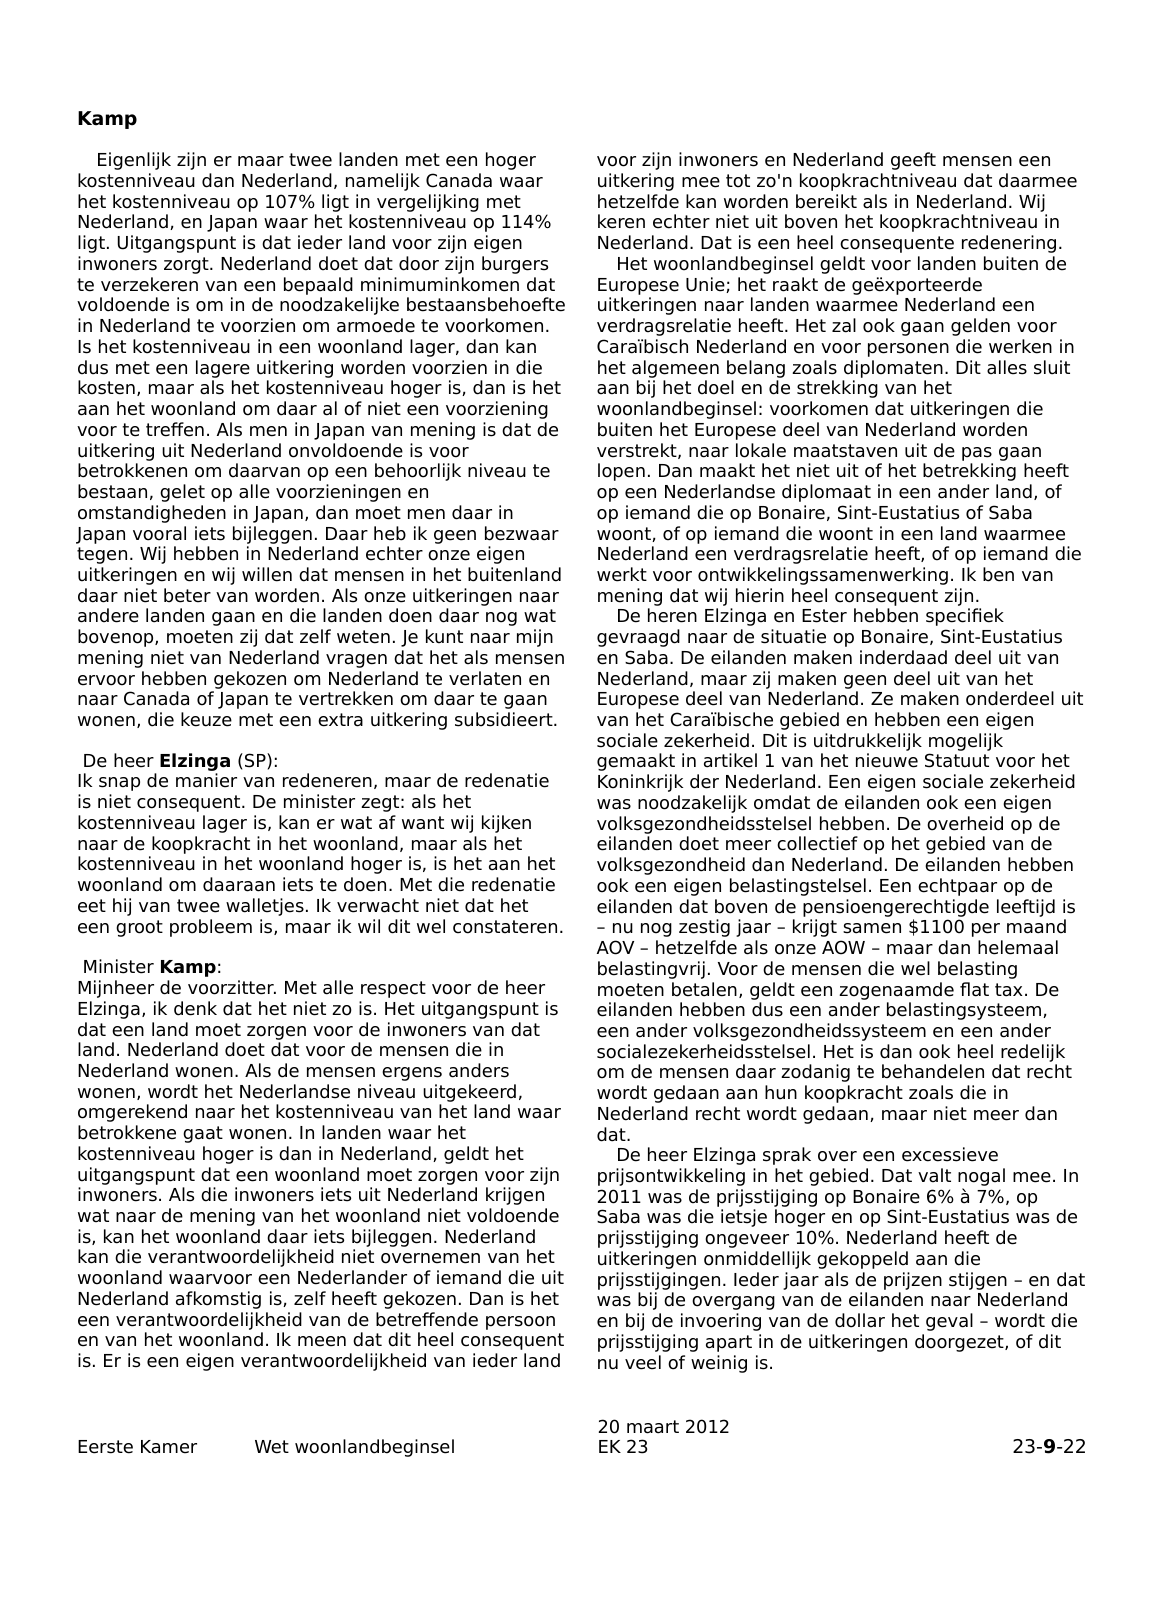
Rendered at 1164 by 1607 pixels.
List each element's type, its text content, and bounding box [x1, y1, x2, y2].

text Minister Kamp: [77, 957, 567, 978]
text Mijnheer de voorzitter. Met alle respect voor de heer Elzinga, ik denk dat het niet zo is. Het uitgangspunt is dat een land moet zorgen voor de inwoners van dat land. Nederland doet dat voor de mensen die in Nederland wonen. Als de mensen ergens anders wonen, wordt het Nederlandse niveau uitgekeerd, omgerekend naar het kostenniveau van het land waar betrokkene gaat wonen. In landen waar het kostenniveau hoger is dan in Nederland, geldt het uitgangspunt dat een woonland moet zorgen voor zijn inwoners. Als die inwoners iets uit Nederland krijgen wat naar de mening van het woonland niet voldoende is, kan het woonland daar iets bijleggen. Nederland kan die verantwoordelijkheid niet overnemen van het woonland waarvoor een Nederlander of iemand die uit Nederland afkomstig is, zelf heeft gekozen. Dan is het een verantwoordelijkheid van de betreffende persoon en van het woonland. Ik meen dat dit heel consequent is. Er is een eigen verantwoordelijkheid van ieder land [77, 978, 567, 1372]
text Eigenlijk zijn er maar twee landen met een hoger kostenniveau dan Nederland, namelijk Canada waar het kostenniveau op 107% ligt in vergelijking met Nederland, en Japan waar het kostenniveau op 114% ligt. Uitgangspunt is dat ieder land voor zijn eigen inwoners zorgt. Nederland doet dat door zijn burgers te verzekeren van een bepaald minimuminkomen dat voldoende is om in de noodzakelijke bestaansbehoefte in Nederland te voorzien om armoede te voorkomen. Is het kostenniveau in een woonland lager, dan kan dus met een lagere uitkering worden voorzien in die kosten, maar als het kostenniveau hoger is, dan is het aan het woonland om daar al of niet een voorziening voor te treffen. Als men in Japan van mening is dat de uitkering uit Nederland onvoldoende is voor betrokkenen om daarvan op een behoorlijk niveau te bestaan, gelet op alle voorzieningen en omstandigheden in Japan, dan moet men daar in Japan vooral iets bijleggen. Daar heb ik geen bezwaar tegen. Wij hebben in Nederland echter onze eigen uitkeringen en wij willen dat mensen in het buitenland daar niet beter van worden. Als onze uitkeringen naar andere landen gaan en die landen doen daar nog wat bovenop, moeten zij dat zelf weten. Je kunt naar mijn mening niet van Nederland vragen dat het als mensen ervoor hebben gekozen om Nederland te verlaten en naar Canada of Japan te vertrekken om daar te gaan wonen, die keuze met een extra uitkering subsidieert. [77, 150, 567, 731]
text voor zijn inwoners en Nederland geeft mensen een uitkering mee tot zo'n koopkrachtniveau dat daarmee hetzelfde kan worden bereikt als in Nederland. Wij keren echter niet uit boven het koopkrachtniveau in Nederland. Dat is een heel consequente redenering. [596, 150, 1087, 254]
text De heer Elzinga sprak over een excessieve prijsontwikkeling in het gebied. Dat valt nogal mee. In 2011 was de prijsstijging op Bonaire 6% à 7%, op Saba was die ietsje hoger en op Sint-Eustatius was de prijsstijging ongeveer 10%. Nederland heeft de uitkeringen onmiddellijk gekoppeld aan die prijsstijgingen. Ieder jaar als de prijzen stijgen – en dat was bij de overgang van de eilanden naar Nederland en bij de invoering van de dollar het geval – wordt die prijsstijging apart in de uitkeringen doorgezet, of dit nu veel of weinig is. [596, 1145, 1087, 1373]
text Ik snap de manier van redeneren, maar de redenatie is niet consequent. De minister zegt: als het kostenniveau lager is, kan er wat af want wij kijken naar de koopkracht in het woonland, maar als het kostenniveau in het woonland hoger is, is het aan het woonland om daaraan iets te doen. Met die redenatie eet hij van twee walletjes. Ik verwacht niet dat het een groot probleem is, maar ik wil dit wel constateren. [77, 771, 567, 937]
text Het woonlandbeginsel geldt voor landen buiten de Europese Unie; het raakt de geëxporteerde uitkeringen naar landen waarmee Nederland een verdragsrelatie heeft. Het zal ook gaan gelden voor Caraïbisch Nederland en voor personen die werken in het algemeen belang zoals diplomaten. Dit alles sluit aan bij het doel en de strekking van het woonlandbeginsel: voorkomen dat uitkeringen die buiten het Europese deel van Nederland worden verstrekt, naar lokale maatstaven uit de pas gaan lopen. Dan maakt het niet uit of het betrekking heeft op een Nederlandse diplomaat in een ander land, of op iemand die op Bonaire, Sint-Eustatius of Saba woont, of op iemand die woont in een land waarmee Nederland een verdragsrelatie heeft, of op iemand die werkt voor ontwikkelingssamenwerking. Ik ben van mening dat wij hierin heel consequent zijn. [596, 254, 1087, 606]
text De heren Elzinga en Ester hebben specifiek gevraagd naar de situatie op Bonaire, Sint-Eustatius en Saba. De eilanden maken inderdaad deel uit van Nederland, maar zij maken geen deel uit van het Europese deel van Nederland. Ze maken onderdeel uit van het Caraïbische gebied en hebben een eigen sociale zekerheid. Dit is uitdrukkelijk mogelijk gemaakt in artikel 1 van het nieuwe Statuut voor het Koninkrijk der Nederland. Een eigen sociale zekerheid was noodzakelijk omdat de eilanden ook een eigen volksgezondheidsstelsel hebben. De overheid op de eilanden doet meer collectief op het gebied van de volksgezondheid dan Nederland. De eilanden hebben ook een eigen belastingstelsel. Een echtpaar op de eilanden dat boven de pensioengerechtigde leeftijd is – nu nog zestig jaar – krijgt samen $1100 per maand AOV – hetzelfde als onze AOW – maar dan helemaal belastingvrij. Voor de mensen die wel belasting moeten betalen, geldt een zogenaamde flat tax. De eilanden hebben dus een ander belastingsysteem, een ander volksgezondheidssysteem en een ander socialezekerheidsstelsel. Het is dan ook heel redelijk om de mensen daar zodanig te behandelen dat recht wordt gedaan aan hun koopkracht zoals die in Nederland recht wordt gedaan, maar niet meer dan dat. [596, 606, 1087, 1145]
text De heer Elzinga (SP): [77, 751, 567, 771]
